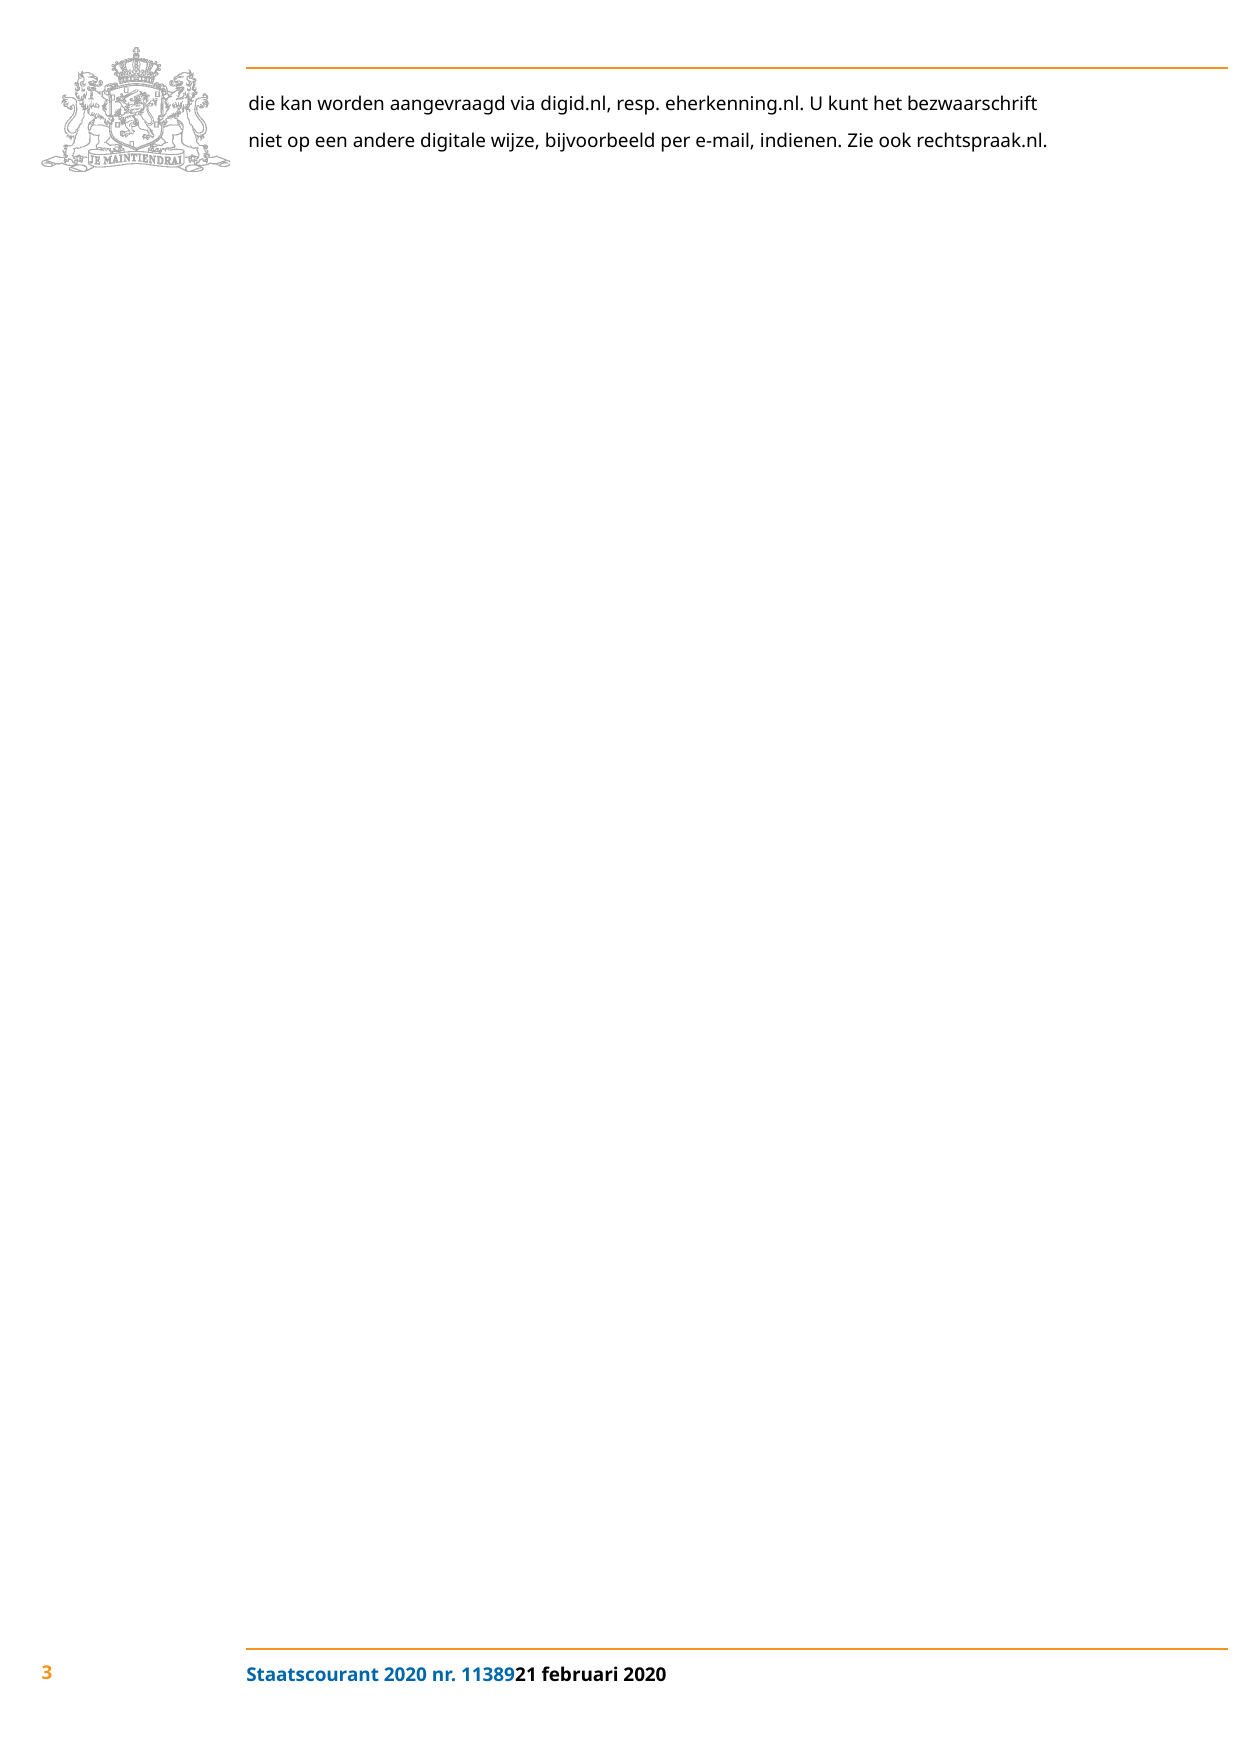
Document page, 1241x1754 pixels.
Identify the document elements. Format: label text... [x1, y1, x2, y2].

picture [41, 47, 231, 172]
text die kan worden aangevraagd via digid.nl, resp. eherkenning.nl. U kunt het bezwaarschrift [248, 95, 1152, 114]
text niet op een andere digitale wijze, bijvoorbeeld per e-mail, indienen. Zie ook rechtspraak.nl. [248, 132, 1152, 151]
